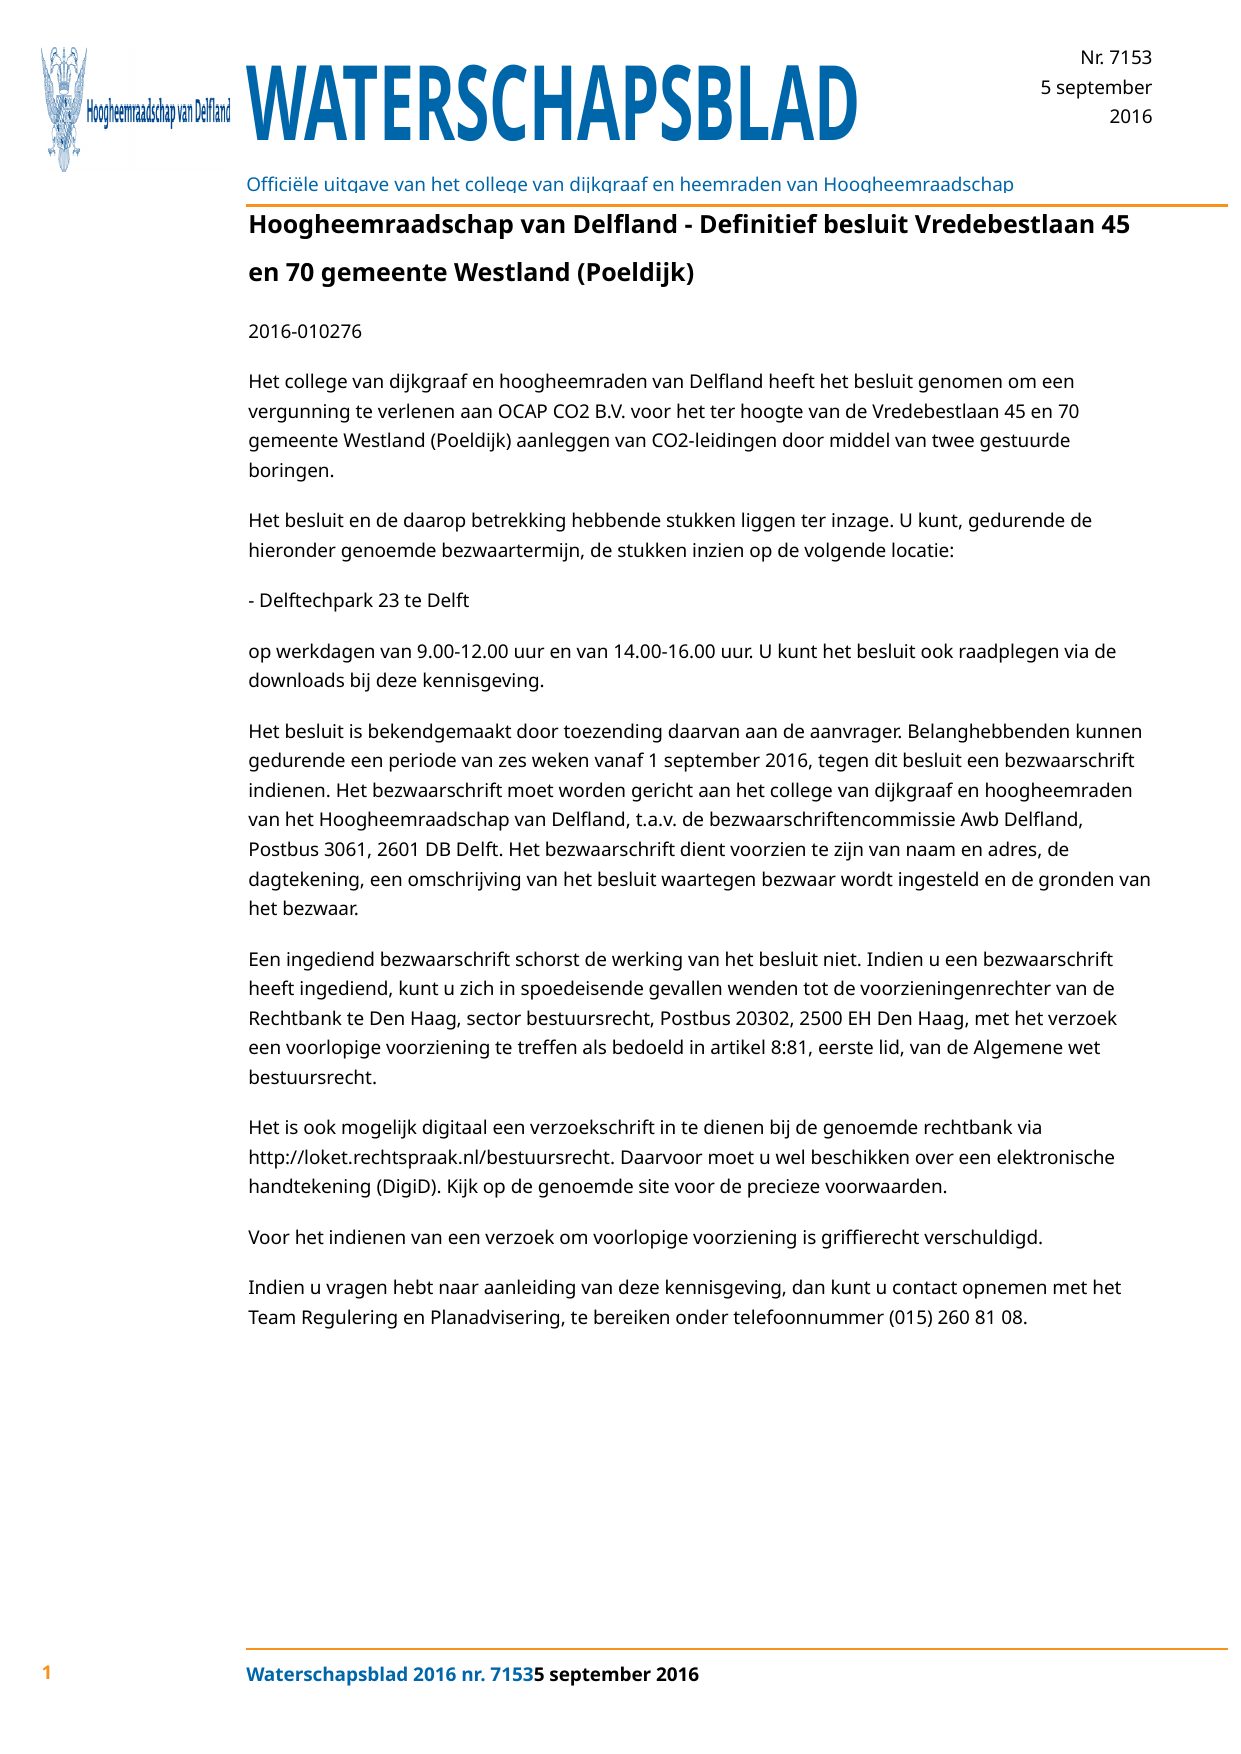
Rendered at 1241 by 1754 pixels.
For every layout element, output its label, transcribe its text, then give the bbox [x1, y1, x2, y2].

text 2016-010276 [248, 318, 1152, 344]
text Het is ook mogelijk digitaal een verzoekschrift in te dienen bij de genoemde rechtbank via http://loket.rechtspraak.nl/bestuursrecht. Daarvoor moet u wel beschikken over een elektronische handtekening (DigiD). Kijk op de genoemde site voor de precieze voorwaarden. [248, 1114, 1152, 1199]
text Het college van dijkgraaf en hoogheemraden van Delfland heeft het besluit genomen om een vergunning te verlenen aan OCAP CO2 B.V. voor het ter hoogte van de Vredebestlaan 45 en 70 gemeente Westland (Poeldijk) aanleggen van CO2-leidingen door middel van twee gestuurde boringen. [248, 368, 1152, 483]
text op werkdagen van 9.00-12.00 uur en van 14.00-16.00 uur. U kunt het besluit ook raadplegen via de downloads bij deze kennisgeving. [248, 638, 1152, 693]
text Een ingediend bezwaarschrift schorst de werking van het besluit niet. Indien u een bezwaarschrift heeft ingediend, kunt u zich in spoedeisende gevallen wenden tot de voorzieningenrechter van de Rechtbank te Den Haag, sector bestuursrecht, Postbus 20302, 2500 EH Den Haag, met het verzoek een voorlopige voorziening te treffen als bedoeld in artikel 8:81, eerste lid, van de Algemene wet bestuursrecht. [248, 946, 1152, 1090]
text Voor het indienen van een verzoek om voorlopige voorziening is griffierecht verschuldigd. [248, 1224, 1152, 1250]
text - Delftechpark 23 te Delft [248, 587, 1152, 613]
text Hoogheemraadschap van Delfland - Definitief besluit Vredebestlaan 45 en 70 gemeente Westland (Poeldijk) [248, 207, 1152, 288]
picture [41, 47, 231, 172]
text Indien u vragen hebt naar aanleiding van deze kennisgeving, dan kunt u contact opnemen met het Team Regulering en Planadvisering, te bereiken onder telefoonnummer (015) 260 81 08. [248, 1274, 1152, 1330]
text Het besluit en de daarop betrekking hebbende stukken liggen ter inzage. U kunt, gedurende de hieronder genoemde bezwaartermijn, de stukken inzien op de volgende locatie: [248, 507, 1152, 563]
text Het besluit is bekendgemaakt door toezending daarvan aan de aanvrager. Belanghebbenden kunnen gedurende een periode van zes weken vanaf 1 september 2016, tegen dit besluit een bezwaarschrift indienen. Het bezwaarschrift moet worden gericht aan het college van dijkgraaf en hoogheemraden van het Hoogheemraadschap van Delfland, t.a.v. de bezwaarschriftencommissie Awb Delfland, Postbus 3061, 2601 DB Delft. Het bezwaarschrift dient voorzien te zijn van naam en adres, de dagtekening, een omschrijving van het besluit waartegen bezwaar wordt ingesteld en de gronden van het bezwaar. [248, 718, 1152, 921]
